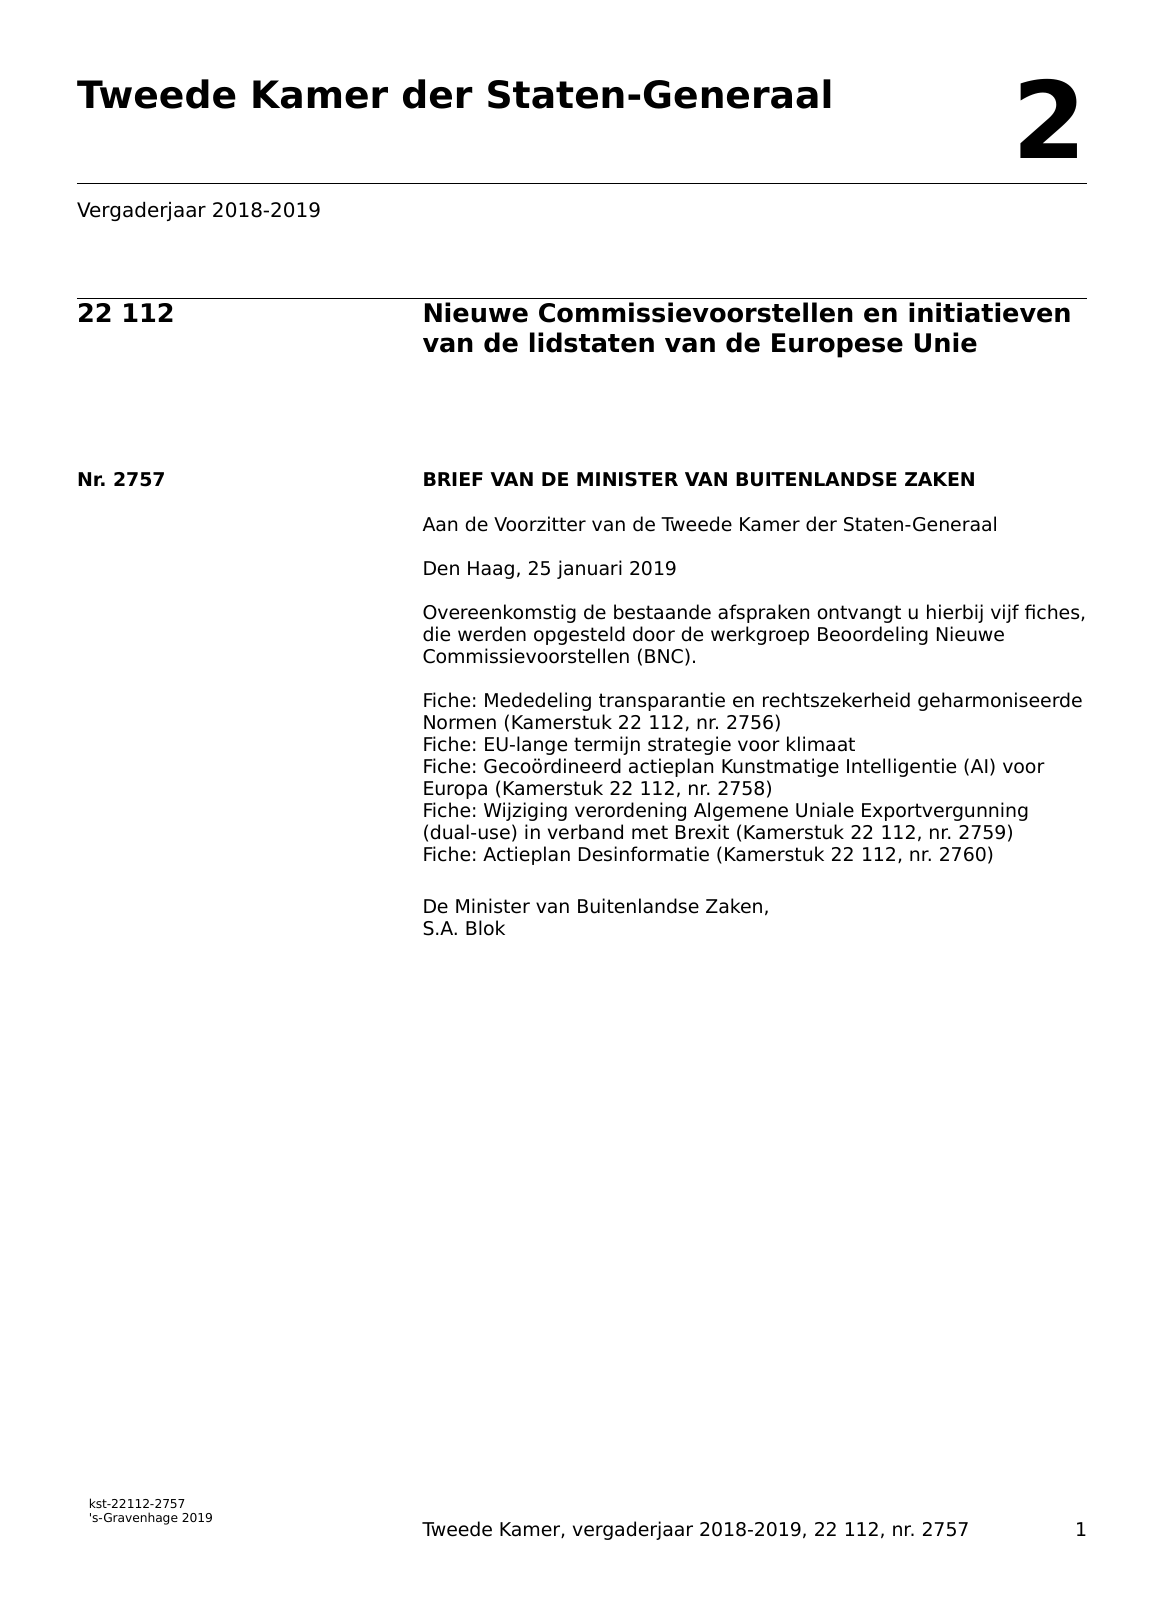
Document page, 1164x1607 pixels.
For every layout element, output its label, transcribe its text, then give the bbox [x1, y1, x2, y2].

table_header 2 [886, 59, 1087, 183]
text Fiche: EU-lange termijn strategie voor klimaat [422, 734, 1087, 756]
text Fiche: Gecoördineerd actieplan Kunstmatige Intelligentie (AI) voor Europa (Kamerstuk 22 112, nr. 2758) [422, 756, 1087, 800]
text Overeenkomstig de bestaande afspraken ontvangt u hierbij vijf fiches, die werden opgesteld door de werkgroep Beoordeling Nieuwe Commissievoorstellen (BNC). [422, 602, 1087, 668]
text 's-Gravenhage 2019 [88, 1511, 323, 1525]
text Fiche: Mededeling transparantie en rechtszekerheid geharmoniseerde Normen (Kamerstuk 22 112, nr. 2756) [422, 690, 1087, 734]
text kst-22112-2757 [88, 1497, 323, 1511]
text Den Haag, 25 januari 2019 [422, 558, 1087, 580]
subtitle 22 112 Nieuwe Commissievoorstellen en initiatieven van de lidstaten van de Europese Unie [77, 299, 1087, 358]
table_cell Vergaderjaar 2018-2019 [77, 184, 1087, 298]
subtitle Nr. 2757 BRIEF VAN DE MINISTER VAN BUITENLANDSE ZAKEN [77, 469, 1087, 491]
text Fiche: Actieplan Desinformatie (Kamerstuk 22 112, nr. 2760) [422, 844, 1087, 866]
text Aan de Voorzitter van de Tweede Kamer der Staten-Generaal [422, 513, 1087, 536]
text De Minister van Buitenlandse Zaken, S.A. Blok [422, 896, 1087, 940]
table_header Tweede Kamer der Staten-Generaal [77, 59, 886, 183]
text Fiche: Wijziging verordening Algemene Uniale Exportvergunning (dual-use) in verband met Brexit (Kamerstuk 22 112, nr. 2759) [422, 800, 1087, 844]
